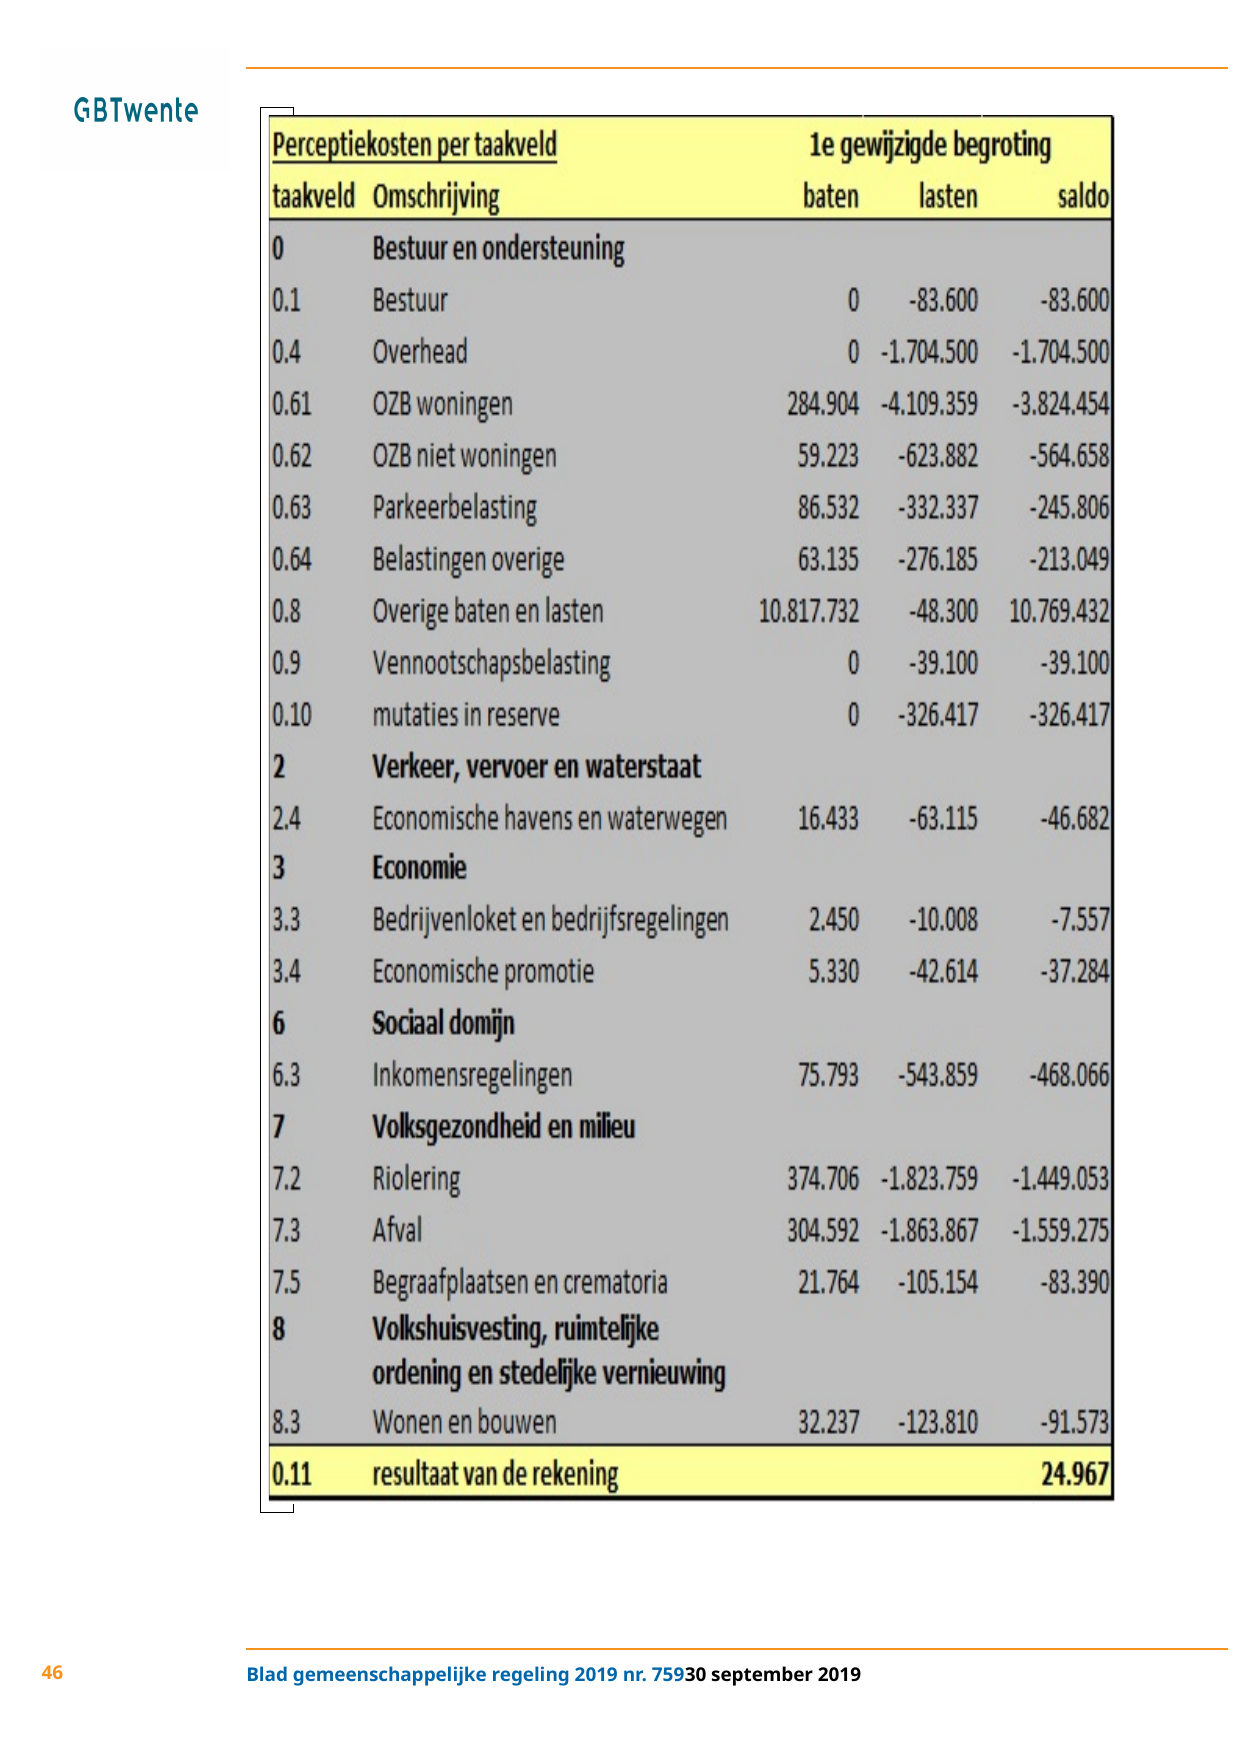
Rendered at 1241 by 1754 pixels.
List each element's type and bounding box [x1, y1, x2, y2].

picture [268, 115, 1116, 1504]
picture [41, 47, 231, 172]
